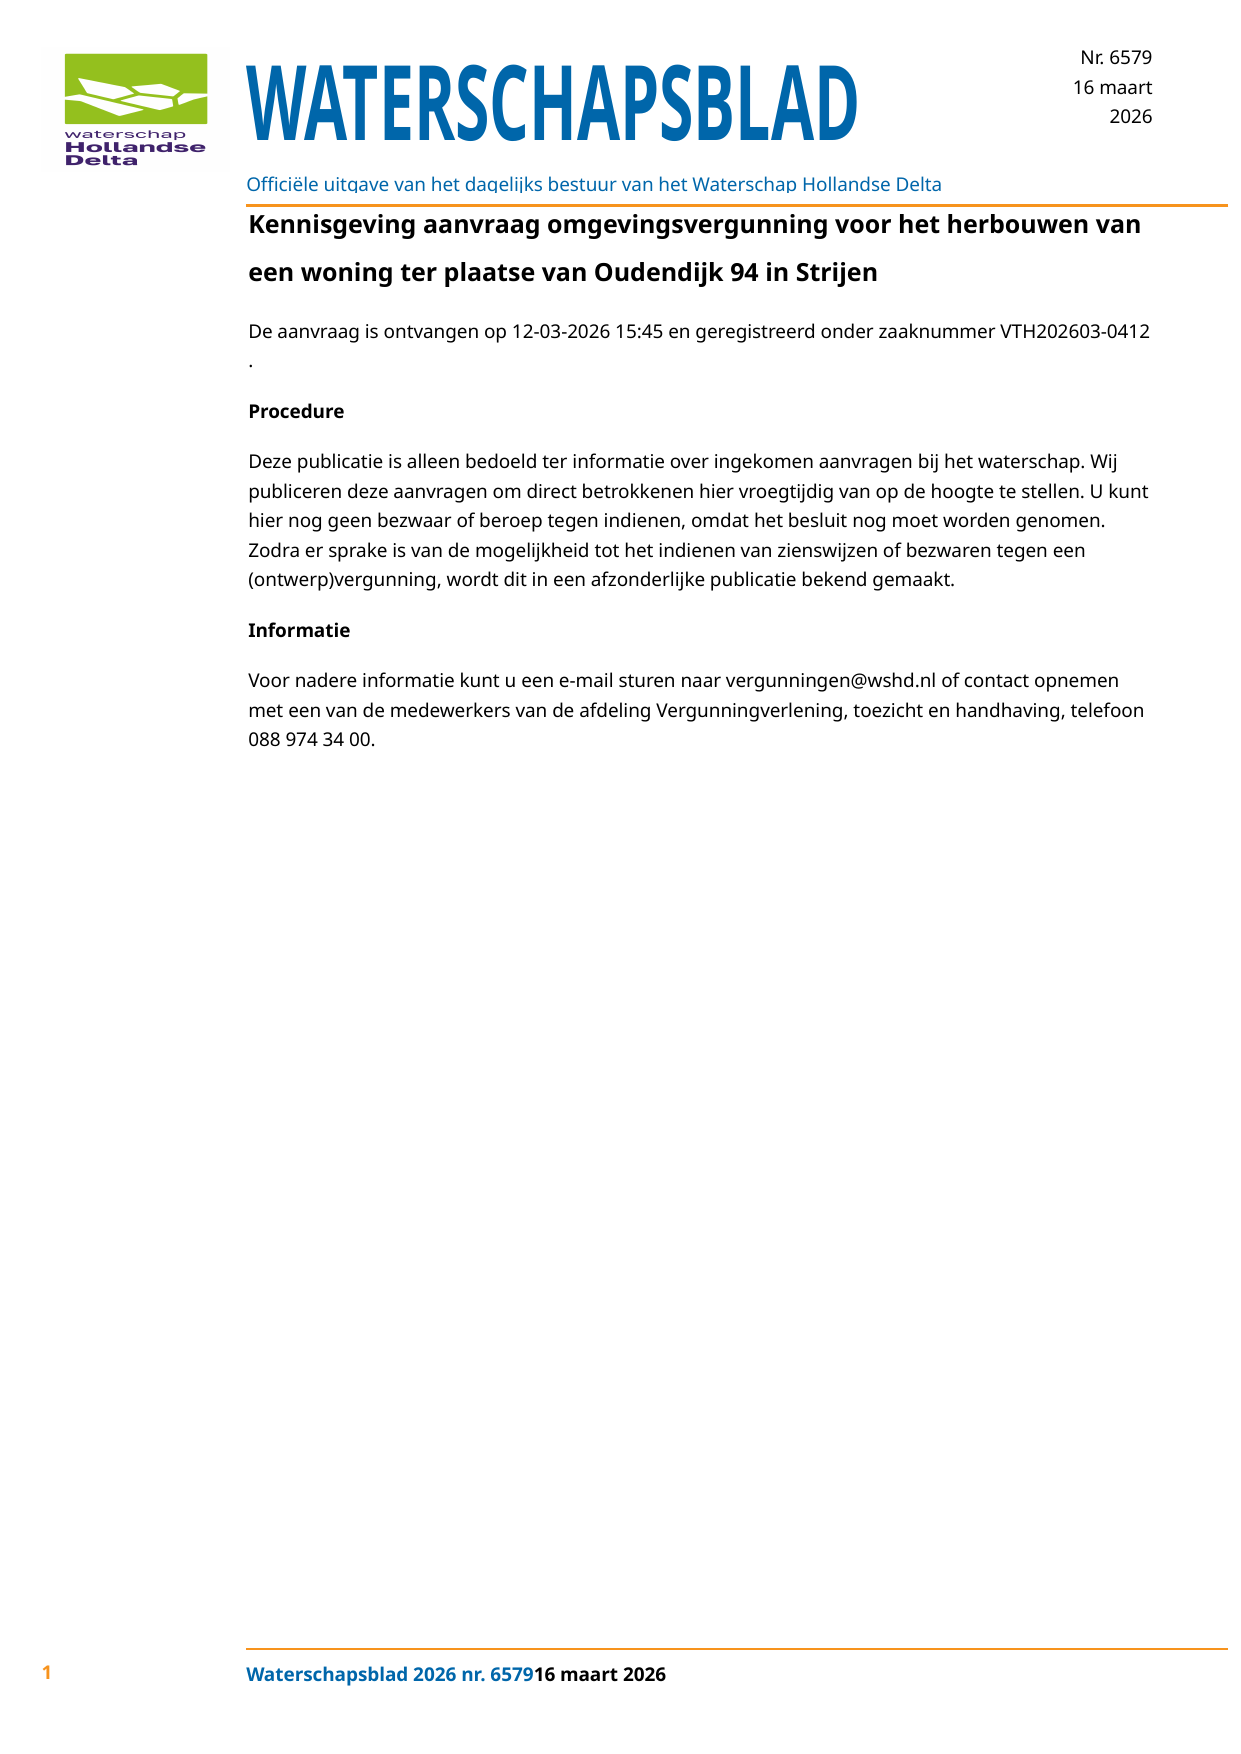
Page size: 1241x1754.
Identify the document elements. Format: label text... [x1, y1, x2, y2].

text Informatie [248, 617, 1152, 643]
text De aanvraag is ontvangen op 12-03-2026 15:45 en geregistreerd onder zaaknummer VTH202603-0412 . [248, 318, 1152, 373]
text Voor nadere informatie kunt u een e-mail sturen naar vergunningen@wshd.nl of contact opnemen met een van de medewerkers van de afdeling Vergunningverlening, toezicht en handhaving, telefoon 088 974 34 00. [248, 667, 1152, 752]
picture [41, 47, 231, 172]
text Procedure [248, 398, 1152, 424]
text Deze publicatie is alleen bedoeld ter informatie over ingekomen aanvragen bij het waterschap. Wij publiceren deze aanvragen om direct betrokkenen hier vroegtijdig van op de hoogte te stellen. U kunt hier nog geen bezwaar of beroep tegen indienen, omdat het besluit nog moet worden genomen. Zodra er sprake is van de mogelijkheid tot het indienen van zienswijzen of bezwaren tegen een (ontwerp)vergunning, wordt dit in een afzonderlijke publicatie bekend gemaakt. [248, 448, 1152, 592]
text Kennisgeving aanvraag omgevingsvergunning voor het herbouwen van een woning ter plaatse van Oudendijk 94 in Strijen [248, 207, 1152, 288]
